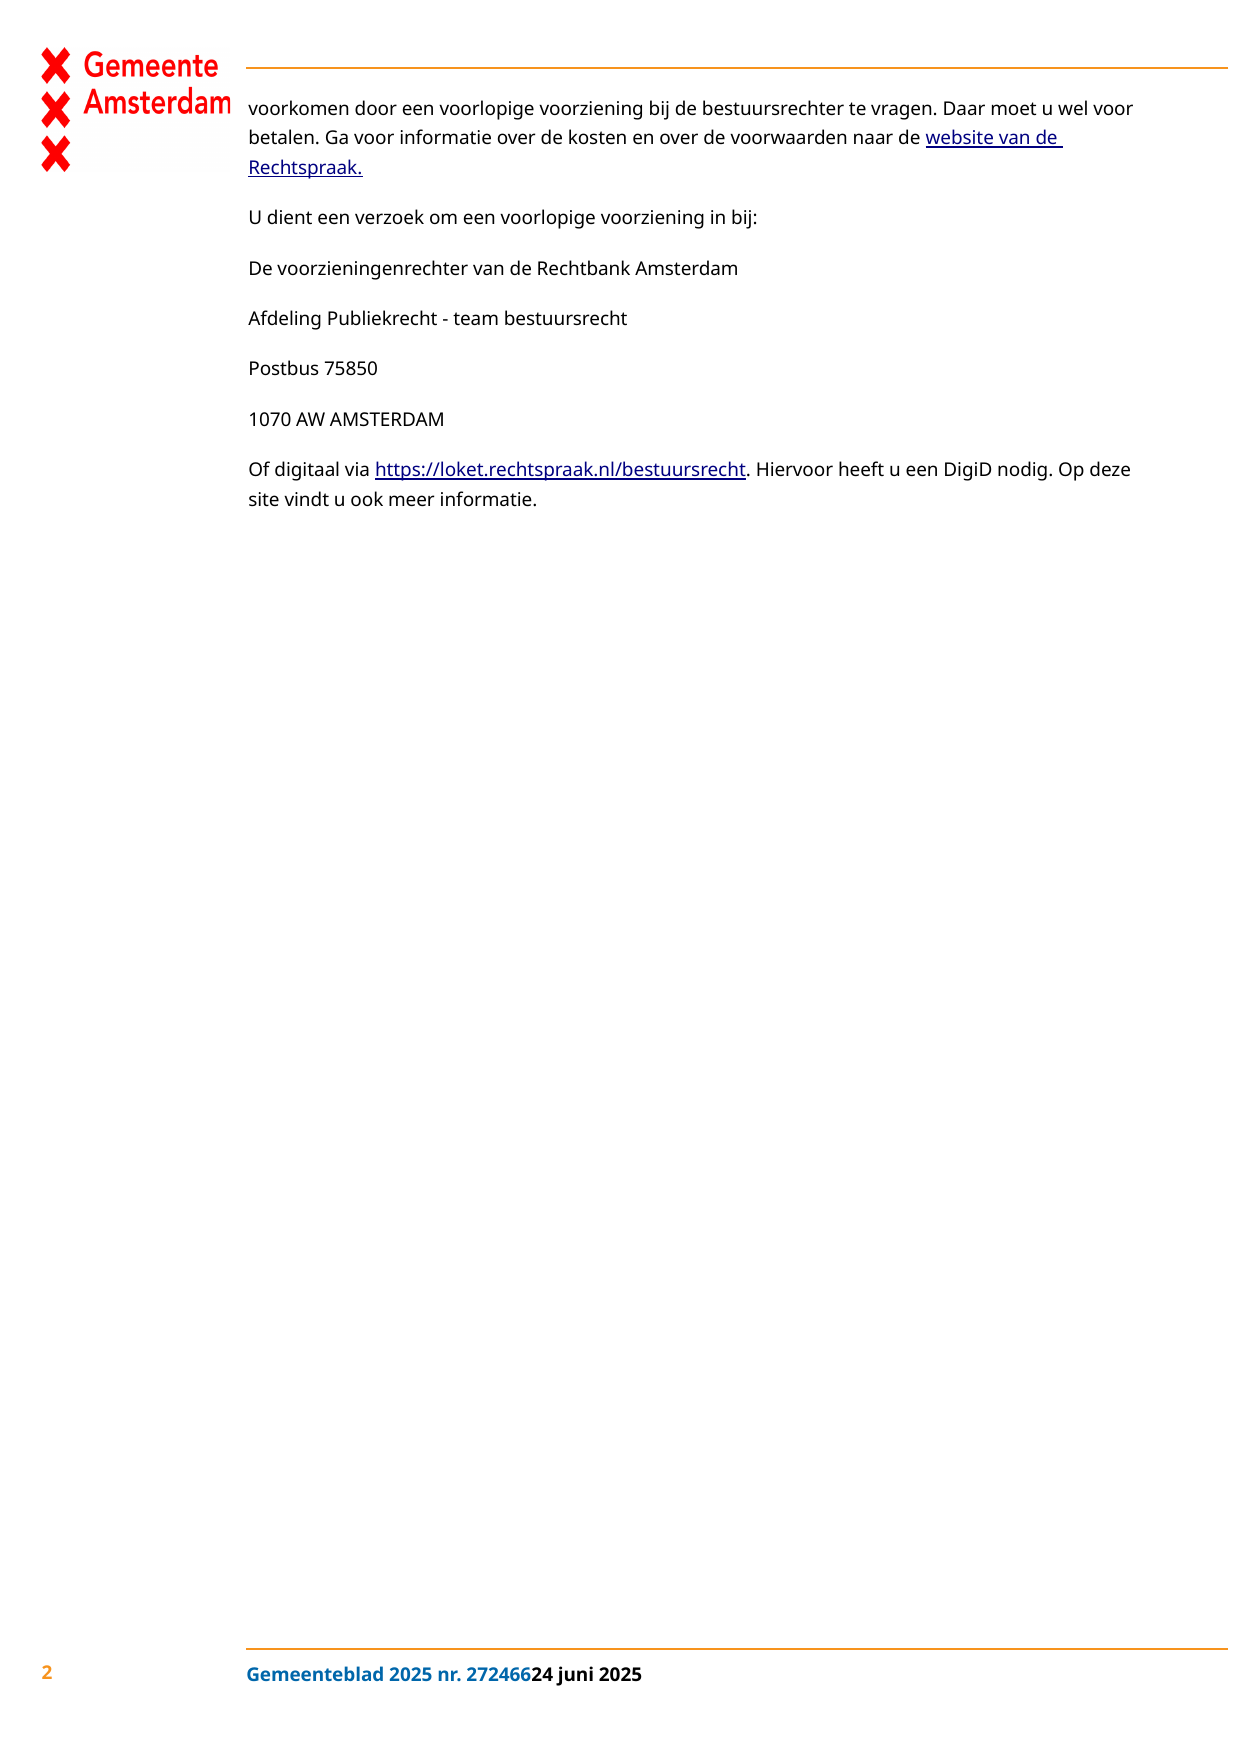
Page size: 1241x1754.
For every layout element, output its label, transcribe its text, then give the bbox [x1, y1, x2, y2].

text Of digitaal via https://loket.rechtspraak.nl/bestuursrecht. Hiervoor heeft u een DigiD nodig. Op deze site vindt u ook meer informatie. [248, 456, 1152, 512]
text 1070 AW AMSTERDAM [248, 406, 1152, 432]
text Postbus 75850 [248, 356, 1152, 381]
picture [41, 47, 231, 172]
text De voorzieningenrechter van de Rechtbank Amsterdam [248, 255, 1152, 281]
text Afdeling Publiekrecht - team bestuursrecht [248, 305, 1152, 331]
text U dient een verzoek om een voorlopige voorziening in bij: [248, 204, 1152, 230]
text voorkomen door een voorlopige voorziening bij de bestuursrechter te vragen. Daar moet u wel voor betalen. Ga voor informatie over de kosten en over de voorwaarden naar de website van de Rechtspraak. [248, 95, 1152, 180]
